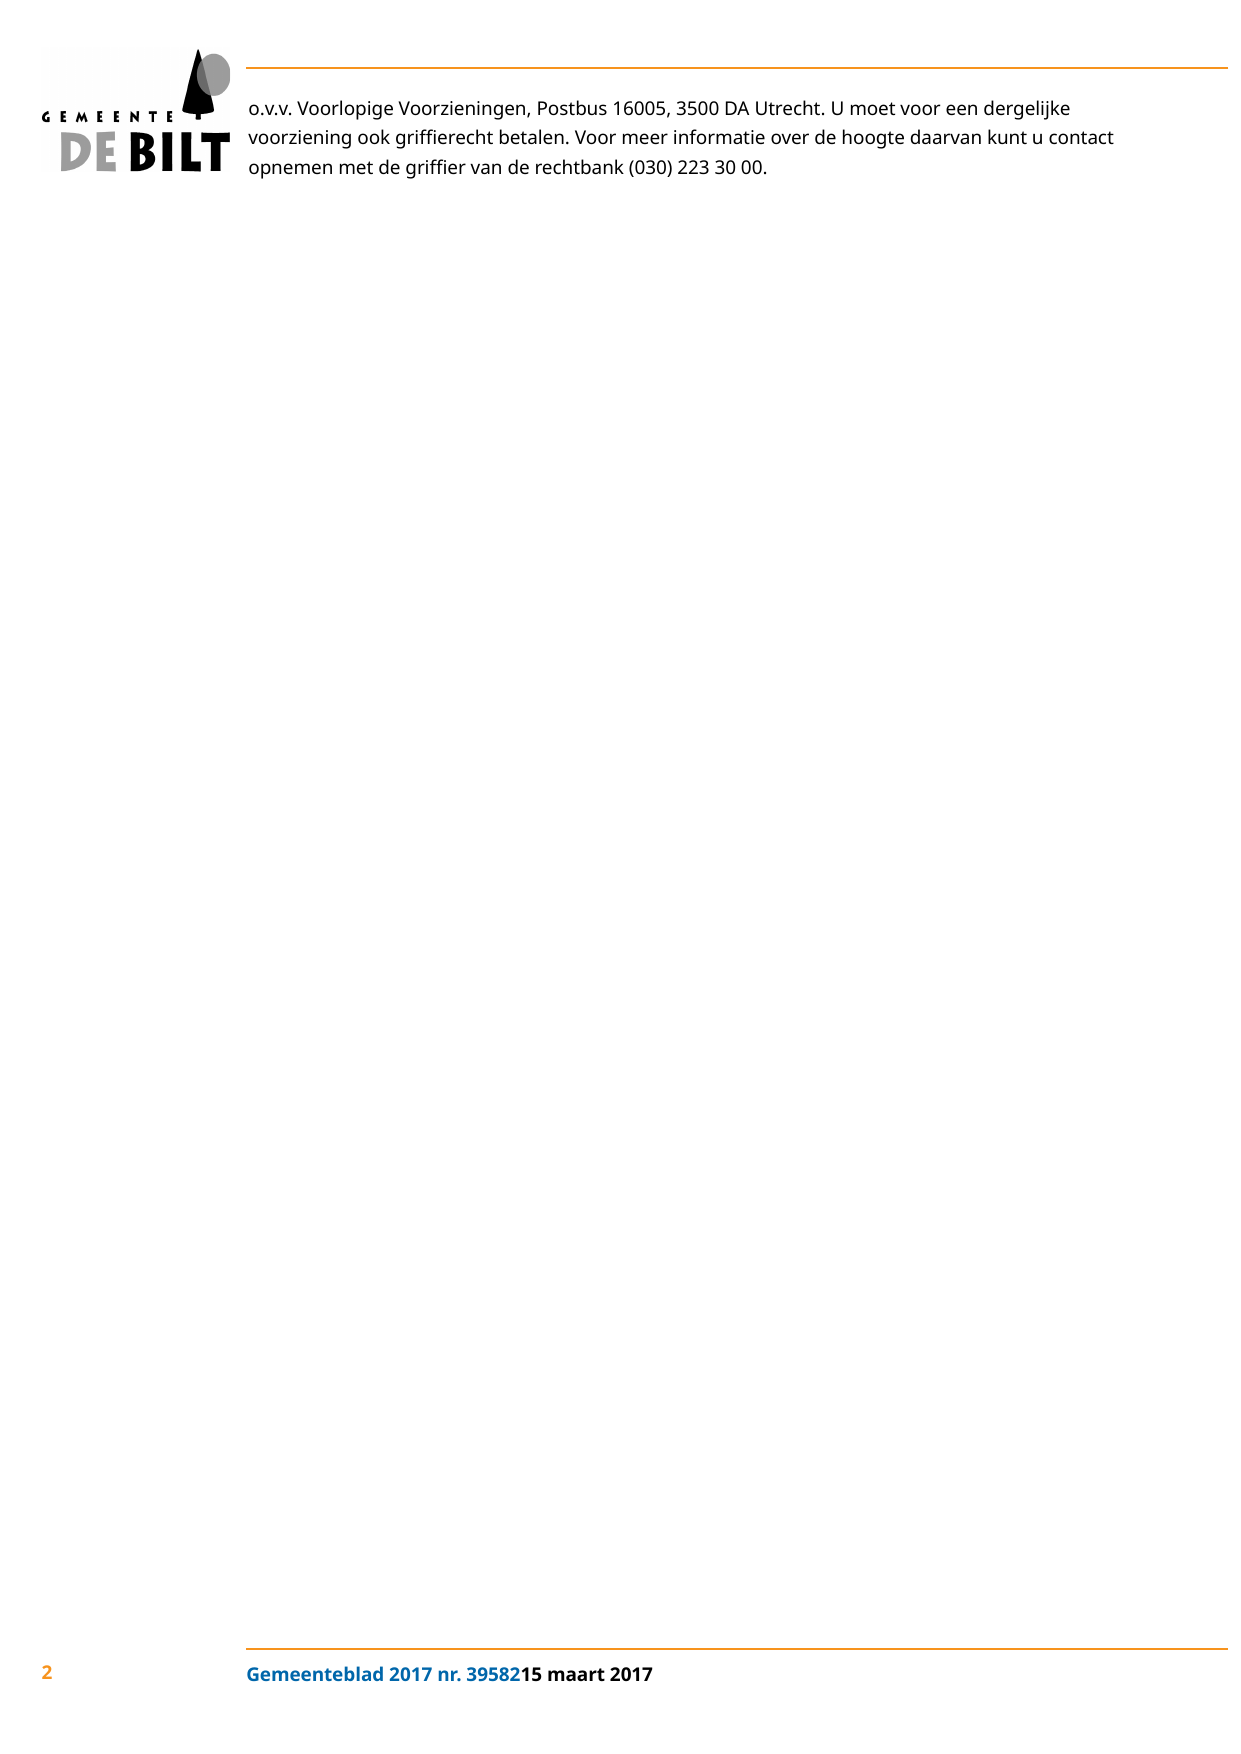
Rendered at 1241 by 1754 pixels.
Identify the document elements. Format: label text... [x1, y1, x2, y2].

text o.v.v. Voorlopige Voorzieningen, Postbus 16005, 3500 DA Utrecht. U moet voor een dergelijke voorziening ook griffierecht betalen. Voor meer informatie over de hoogte daarvan kunt u contact opnemen met de griffier van de rechtbank (030) 223 30 00. [248, 95, 1152, 180]
picture [41, 47, 231, 172]
